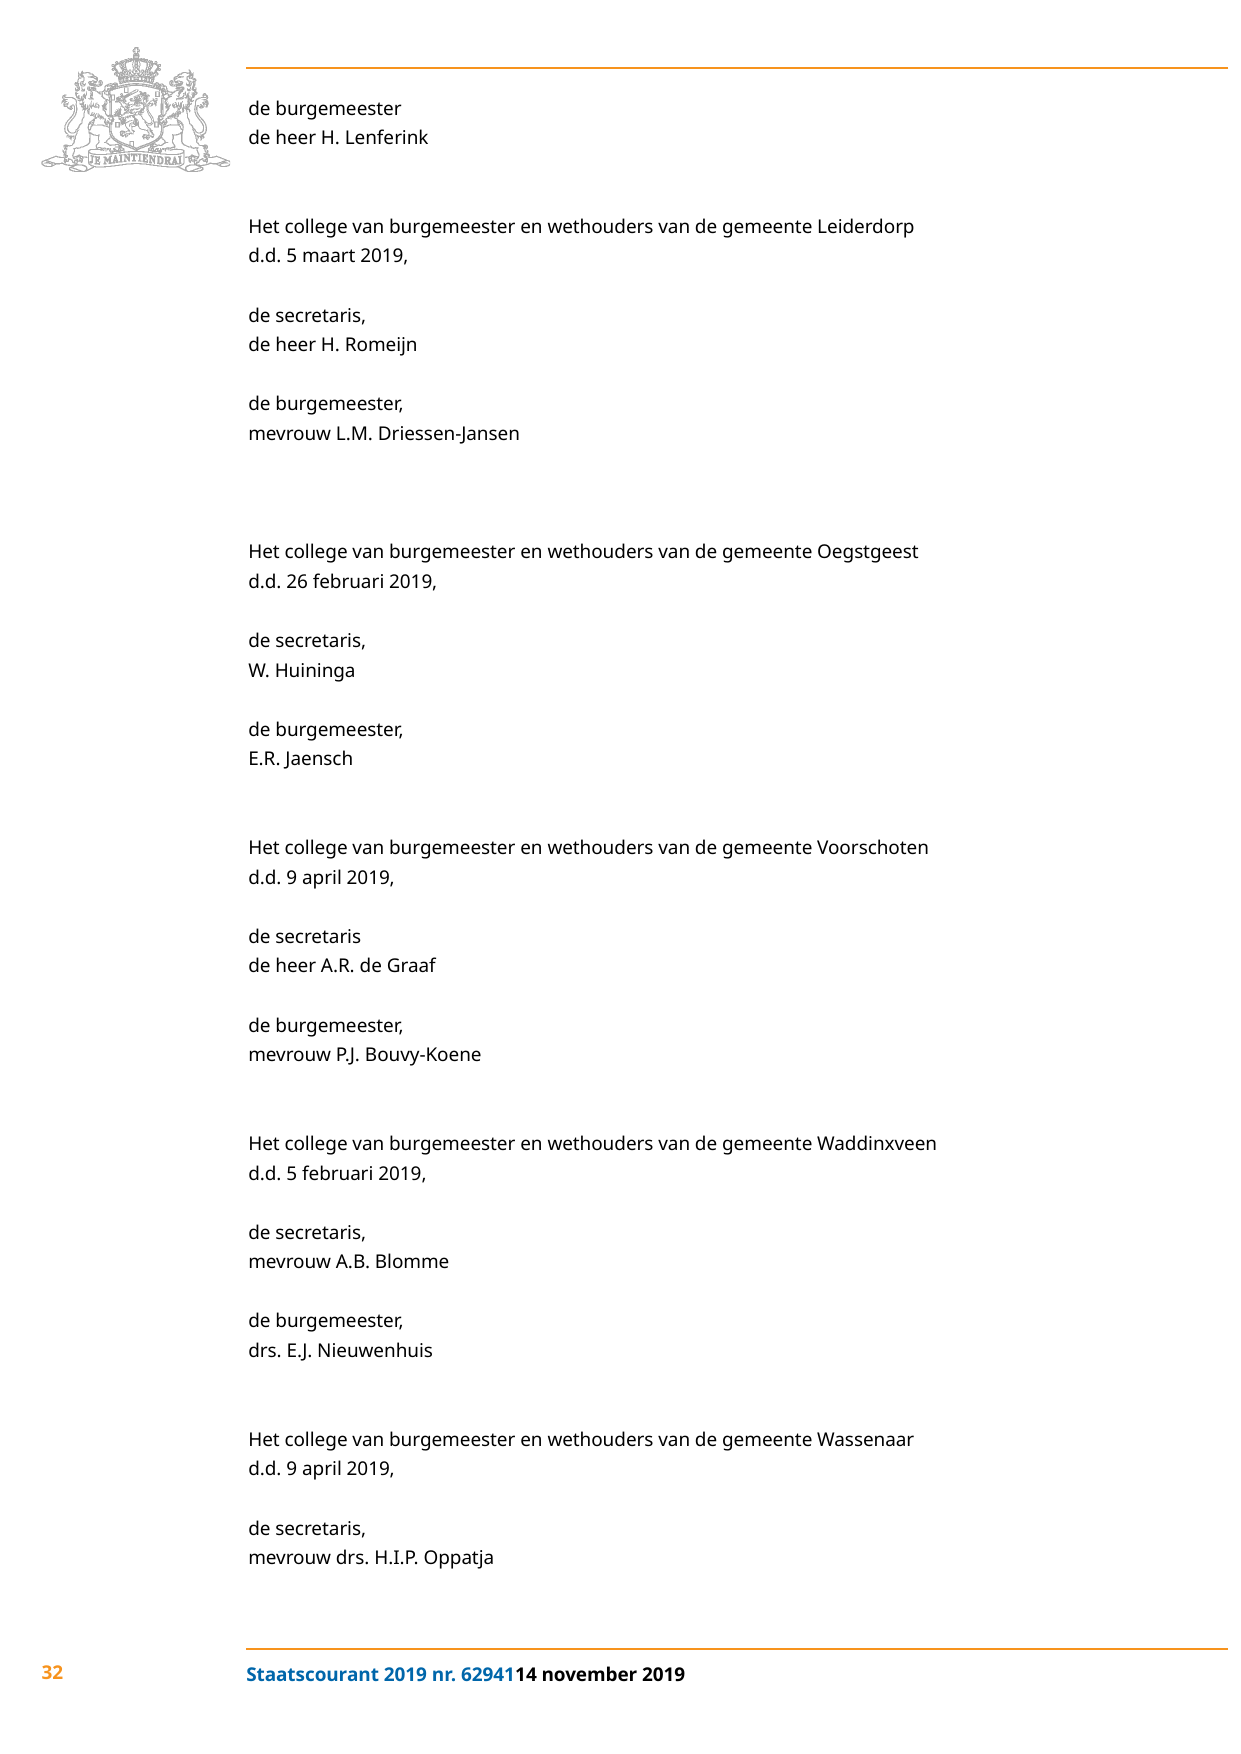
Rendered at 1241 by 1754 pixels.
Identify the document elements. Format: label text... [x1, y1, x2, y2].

text W. Huininga [248, 657, 1152, 683]
text d.d. 5 maart 2019, [248, 243, 1152, 268]
text de burgemeester, [248, 391, 1152, 416]
text d.d. 9 april 2019, [248, 1456, 1152, 1481]
picture [41, 47, 231, 172]
text d.d. 9 april 2019, [248, 864, 1152, 890]
text mevrouw P.J. Bouvy-Koene [248, 1041, 1152, 1067]
text mevrouw L.M. Driessen-Jansen [248, 420, 1152, 446]
text de heer H. Lenferink [248, 124, 1152, 150]
text de burgemeester, [248, 1308, 1152, 1333]
text de secretaris, [248, 1219, 1152, 1245]
text de heer A.R. de Graaf [248, 953, 1152, 978]
text E.R. Jaensch [248, 746, 1152, 771]
text Het college van burgemeester en wethouders van de gemeente Waddinxveen [248, 1130, 1152, 1156]
text Het college van burgemeester en wethouders van de gemeente Leiderdorp [248, 213, 1152, 239]
text de burgemeester [248, 95, 1152, 121]
text mevrouw A.B. Blomme [248, 1248, 1152, 1274]
text de secretaris, [248, 627, 1152, 653]
text d.d. 26 februari 2019, [248, 568, 1152, 594]
text de burgemeester, [248, 1012, 1152, 1038]
text de burgemeester, [248, 716, 1152, 742]
text de heer H. Romeijn [248, 331, 1152, 357]
text Het college van burgemeester en wethouders van de gemeente Oegstgeest [248, 538, 1152, 564]
text de secretaris, [248, 1515, 1152, 1541]
text d.d. 5 februari 2019, [248, 1160, 1152, 1186]
text drs. E.J. Nieuwenhuis [248, 1337, 1152, 1363]
text de secretaris, [248, 302, 1152, 328]
text Het college van burgemeester en wethouders van de gemeente Voorschoten [248, 834, 1152, 860]
text mevrouw drs. H.I.P. Oppatja [248, 1544, 1152, 1570]
text de secretaris [248, 923, 1152, 949]
text Het college van burgemeester en wethouders van de gemeente Wassenaar [248, 1426, 1152, 1452]
